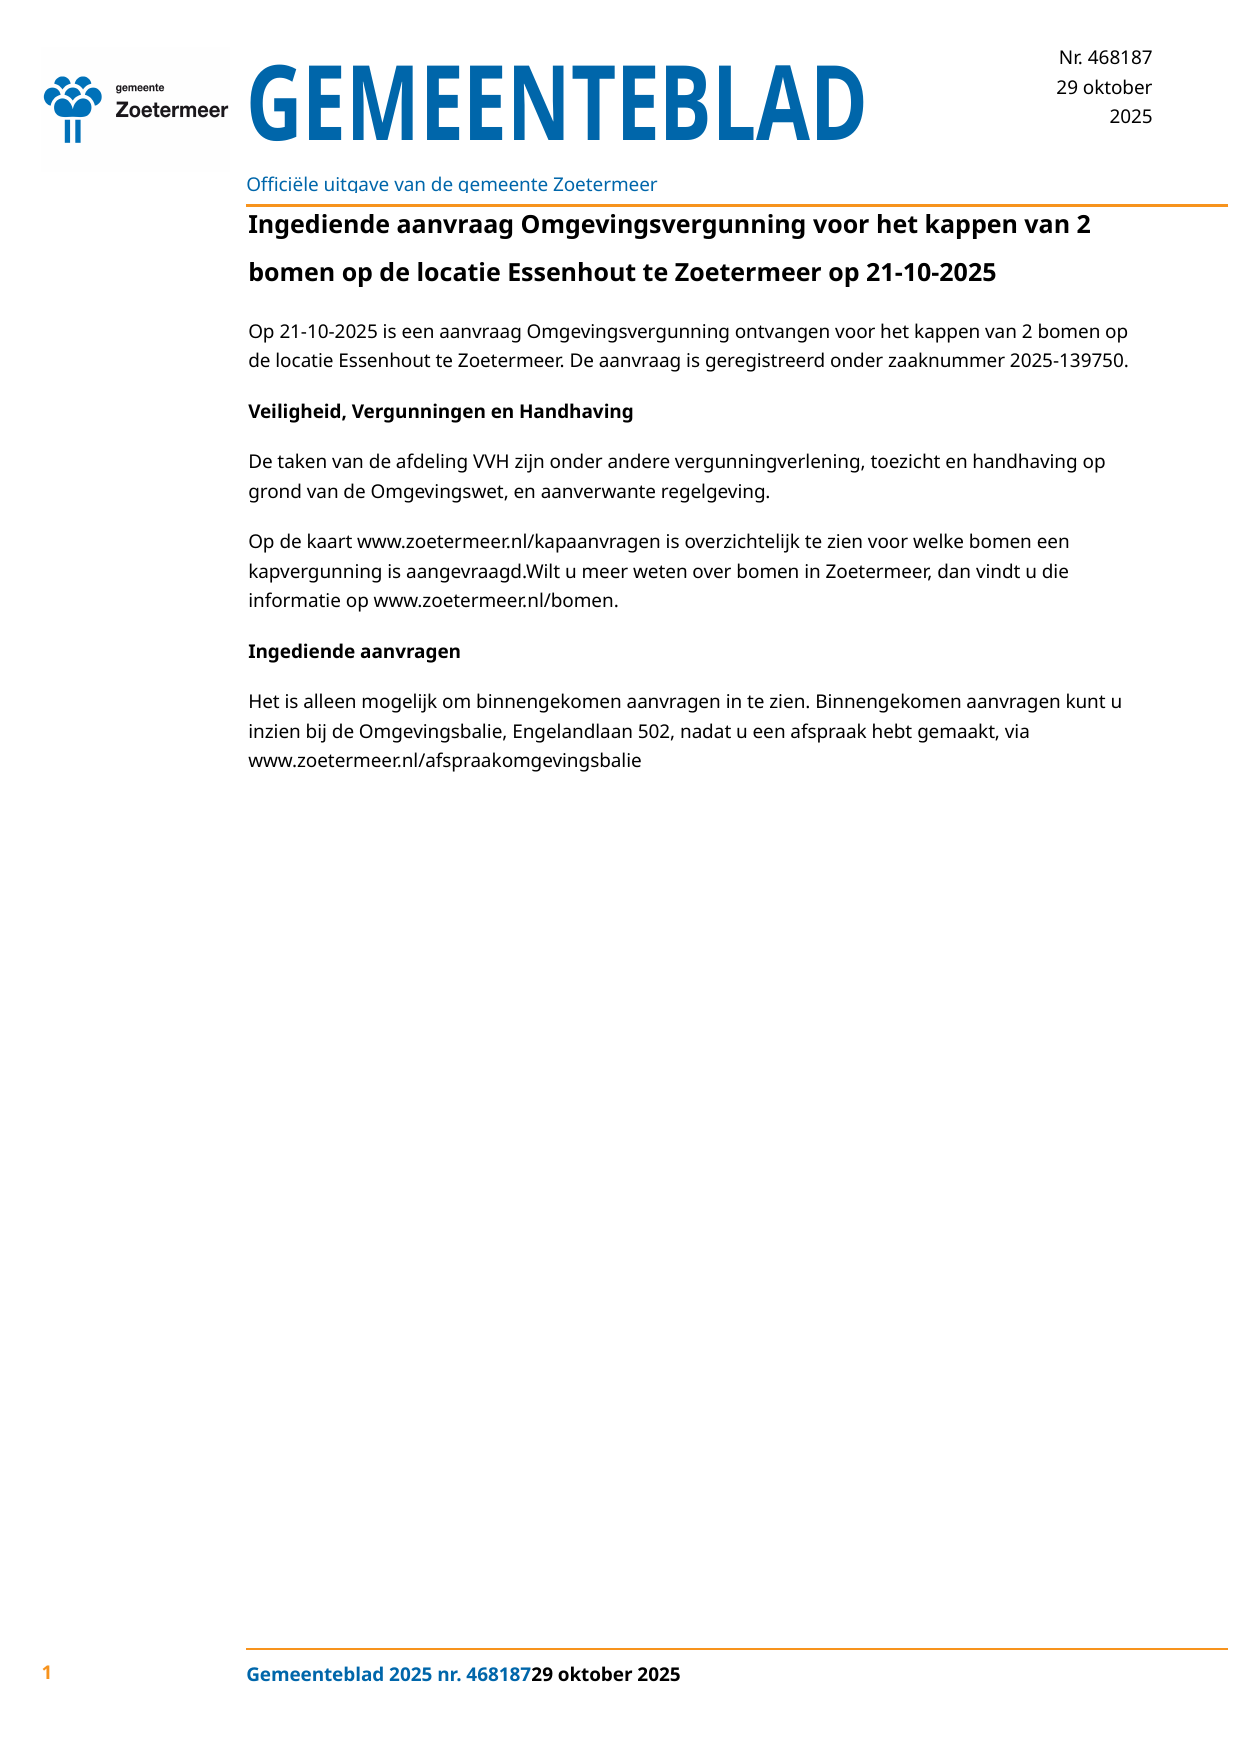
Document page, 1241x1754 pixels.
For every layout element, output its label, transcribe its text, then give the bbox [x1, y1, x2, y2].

text Veiligheid, Vergunningen en Handhaving [248, 398, 1152, 424]
text De taken van de afdeling VVH zijn onder andere vergunningverlening, toezicht en handhaving op grond van de Omgevingswet, en aanverwante regelgeving. [248, 448, 1152, 504]
picture [41, 47, 231, 172]
text Ingediende aanvraag Omgevingsvergunning voor het kappen van 2 bomen op de locatie Essenhout te Zoetermeer op 21-10-2025 [248, 207, 1152, 288]
text Het is alleen mogelijk om binnengekomen aanvragen in te zien. Binnengekomen aanvragen kunt u inzien bij de Omgevingsbalie, Engelandlaan 502, nadat u een afspraak hebt gemaakt, via www.zoetermeer.nl/afspraakomgevingsbalie [248, 688, 1152, 773]
text Op 21-10-2025 is een aanvraag Omgevingsvergunning ontvangen voor het kappen van 2 bomen op de locatie Essenhout te Zoetermeer. De aanvraag is geregistreerd onder zaaknummer 2025-139750. [248, 318, 1152, 373]
text Op de kaart www.zoetermeer.nl/kapaanvragen is overzichtelijk te zien voor welke bomen een kapvergunning is aangevraagd.Wilt u meer weten over bomen in Zoetermeer, dan vindt u die informatie op www.zoetermeer.nl/bomen. [248, 528, 1152, 613]
text Ingediende aanvragen [248, 638, 1152, 664]
